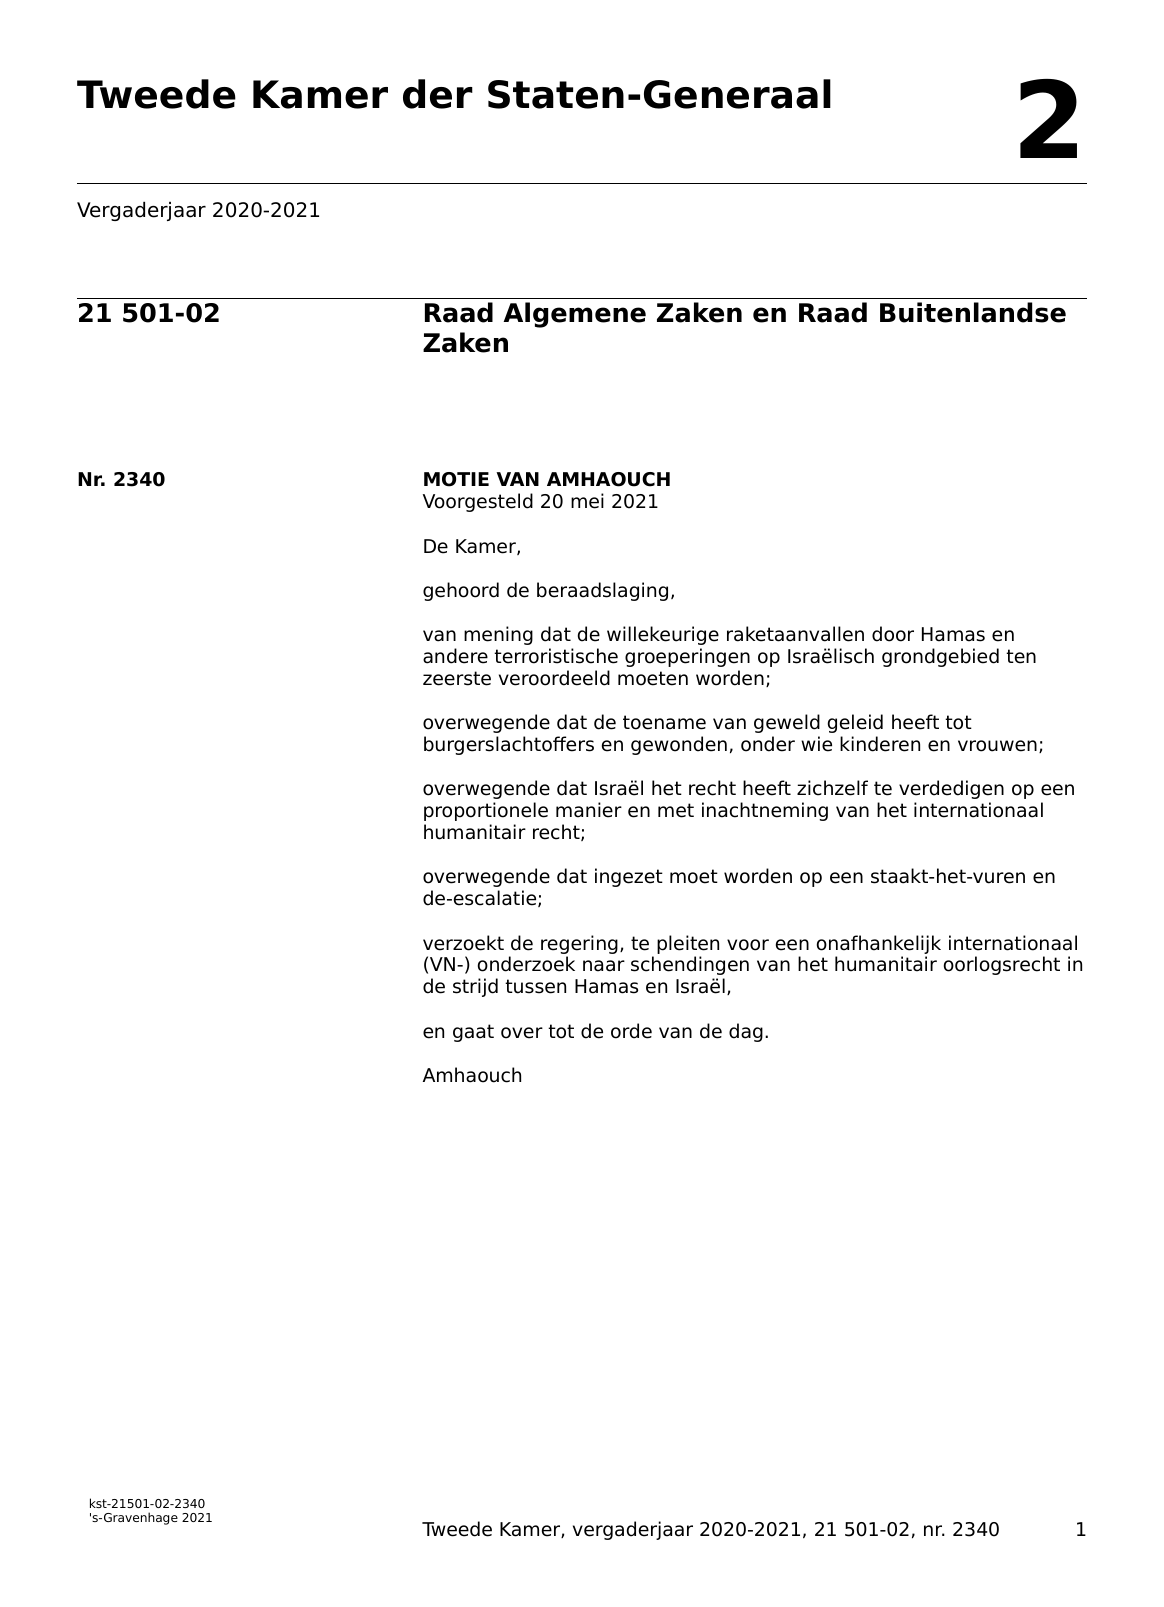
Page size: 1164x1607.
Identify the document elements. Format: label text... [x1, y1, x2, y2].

text verzoekt de regering, te pleiten voor een onafhankelijk internationaal (VN-) onderzoek naar schendingen van het humanitair oorlogsrecht in de strijd tussen Hamas en Israël, [422, 932, 1087, 998]
table_header 2 [886, 59, 1087, 183]
text overwegende dat ingezet moet worden op een staakt-het-vuren en de-escalatie; [422, 866, 1087, 910]
table_cell Vergaderjaar 2020-2021 [77, 184, 1087, 298]
text De Kamer, [422, 536, 1087, 557]
subtitle Nr. 2340 MOTIE VAN AMHAOUCH [77, 469, 1087, 491]
text gehoord de beraadslaging, [422, 580, 1087, 602]
subtitle 21 501-02 Raad Algemene Zaken en Raad Buitenlandse Zaken [77, 299, 1087, 358]
text overwegende dat Israël het recht heeft zichzelf te verdedigen op een proportionele manier en met inachtneming van het internationaal humanitair recht; [422, 778, 1087, 844]
text en gaat over tot de orde van de dag. [422, 1021, 1087, 1042]
text Amhaouch [422, 1065, 1087, 1087]
text Voorgesteld 20 mei 2021 [422, 491, 1087, 513]
table_header Tweede Kamer der Staten-Generaal [77, 59, 886, 183]
text kst-21501-02-2340 [88, 1497, 323, 1511]
text overwegende dat de toename van geweld geleid heeft tot burgerslachtoffers en gewonden, onder wie kinderen en vrouwen; [422, 712, 1087, 756]
text 's-Gravenhage 2021 [88, 1511, 323, 1525]
text van mening dat de willekeurige raketaanvallen door Hamas en andere terroristische groeperingen op Israëlisch grondgebied ten zeerste veroordeeld moeten worden; [422, 624, 1087, 690]
